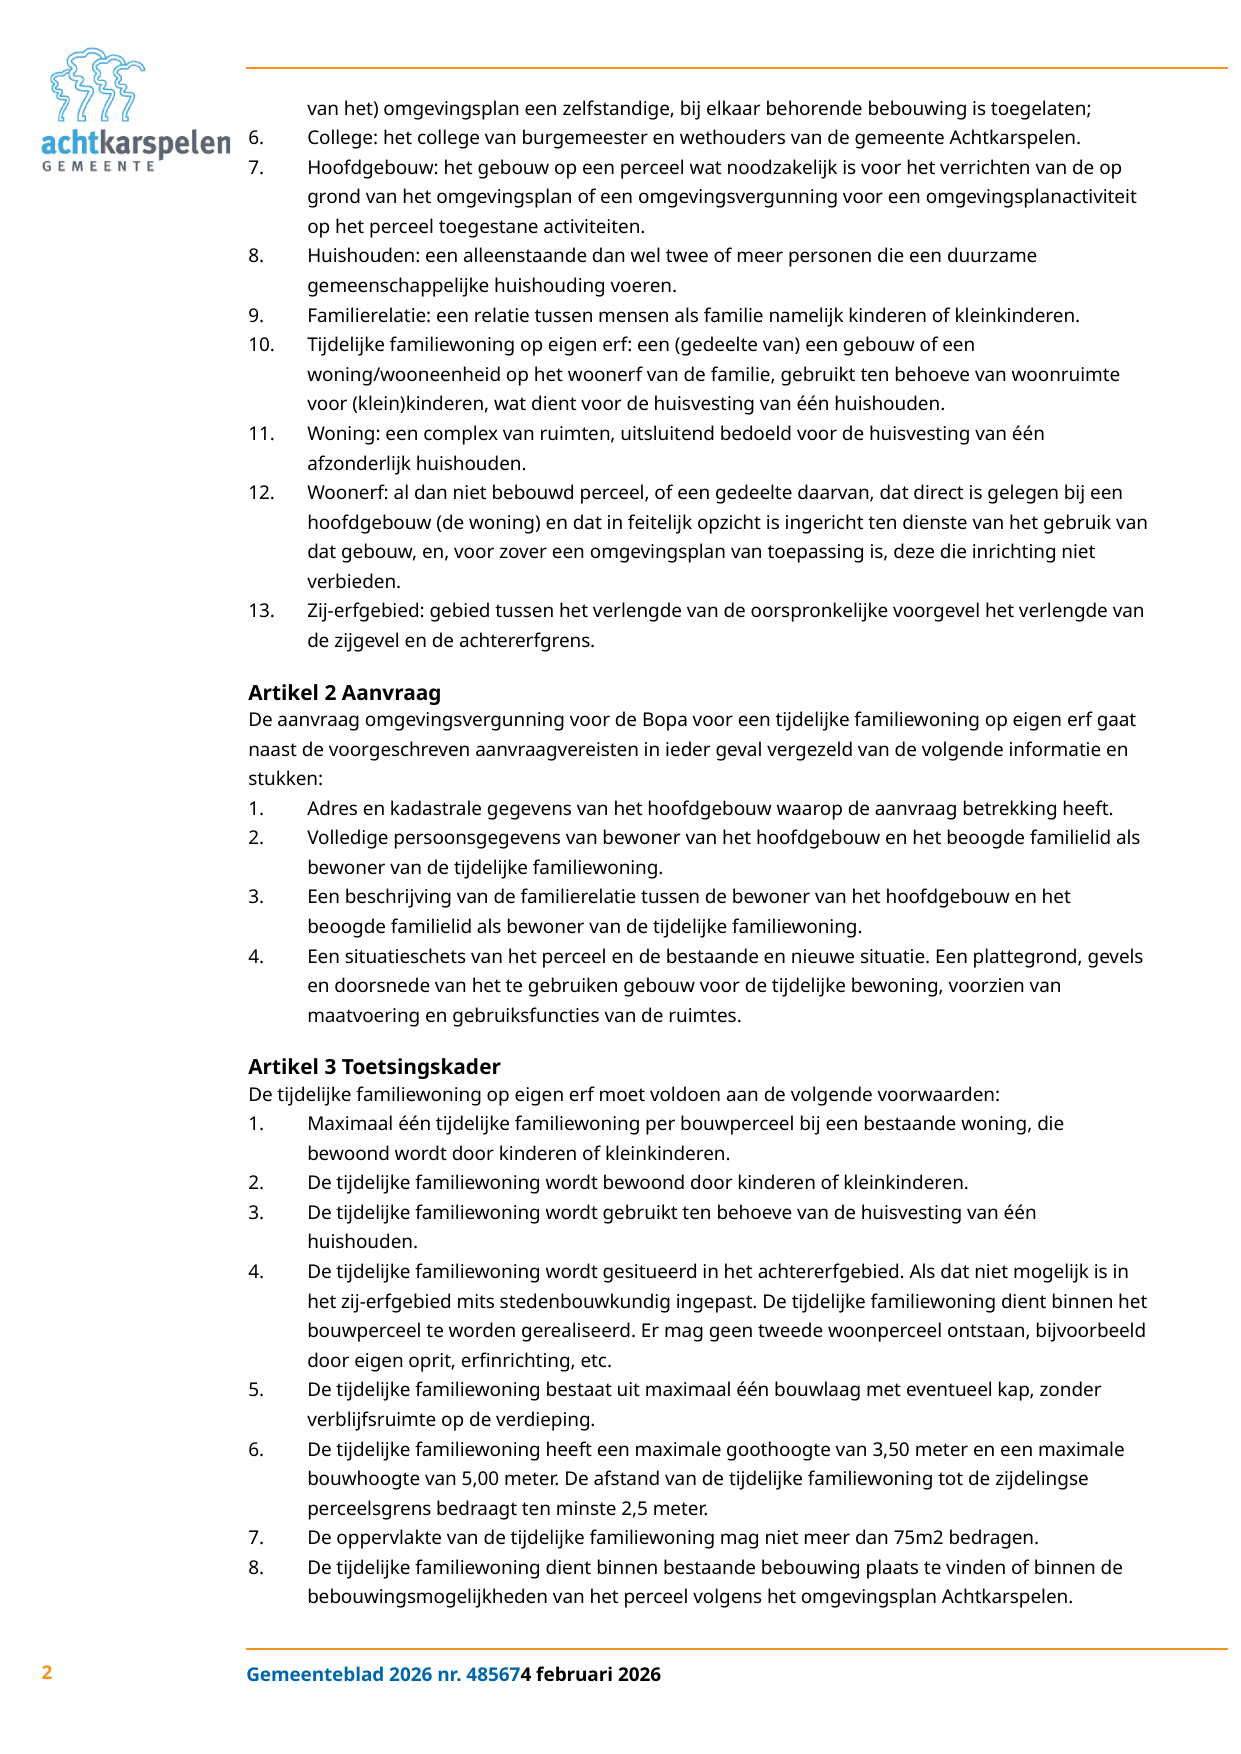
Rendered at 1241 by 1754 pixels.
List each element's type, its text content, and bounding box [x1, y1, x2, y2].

list Maximaal één tijdelijke familiewoning per bouwperceel bij een bestaande woning, die bewoond wordt door kinderen of kleinkinderen. [248, 1110, 1152, 1166]
list Zij-erfgebied: gebied tussen het verlengde van de oorspronkelijke voorgevel het verlengde van de zijgevel en de achtererfgrens. [248, 598, 1152, 653]
list Een beschrijving van de familierelatie tussen de bewoner van het hoofdgebouw en het beoogde familielid als bewoner van de tijdelijke familiewoning. [248, 884, 1152, 939]
list De tijdelijke familiewoning bestaat uit maximaal één bouwlaag met eventueel kap, zonder verblijfsruimte op de verdieping. [248, 1377, 1152, 1432]
list Adres en kadastrale gegevens van het hoofdgebouw waarop de aanvraag betrekking heeft. [248, 795, 1152, 821]
list Een situatieschets van het perceel en de bestaande en nieuwe situatie. Een plattegrond, gevels en doorsnede van het te gebruiken gebouw voor de tijdelijke bewoning, voorzien van maatvoering en gebruiksfuncties van de ruimtes. [248, 943, 1152, 1028]
text De tijdelijke familiewoning op eigen erf moet voldoen aan de volgende voorwaarden: [248, 1081, 1152, 1107]
list Woonerf: al dan niet bebouwd perceel, of een gedeelte daarvan, dat direct is gelegen bij een hoofdgebouw (de woning) en dat in feitelijk opzicht is ingericht ten dienste van het gebruik van dat gebouw, en, voor zover een omgevingsplan van toepassing is, deze die inrichting niet verbieden. [248, 479, 1152, 594]
list Tijdelijke familiewoning op eigen erf: een (gedeelte van) een gebouw of een woning/wooneenheid op het woonerf van de familie, gebruikt ten behoeve van woonruimte voor (klein)kinderen, wat dient voor de huisvesting van één huishouden. [248, 331, 1152, 416]
list College: het college van burgemeester en wethouders van de gemeente Achtkarspelen. [248, 124, 1152, 150]
list De oppervlakte van de tijdelijke familiewoning mag niet meer dan 75m2 bedragen. [248, 1524, 1152, 1550]
list Huishouden: een alleenstaande dan wel twee of meer personen die een duurzame gemeenschappelijke huishouding voeren. [248, 243, 1152, 298]
list Hoofdgebouw: het gebouw op een perceel wat noodzakelijk is voor het verrichten van de op grond van het omgevingsplan of een omgevingsvergunning voor een omgevingsplanactiviteit op het perceel toegestane activiteiten. [248, 154, 1152, 239]
text Artikel 3 Toetsingskader [248, 1052, 1152, 1081]
list Familierelatie: een relatie tussen mensen als familie namelijk kinderen of kleinkinderen. [248, 302, 1152, 328]
text De aanvraag omgevingsvergunning voor de Bopa voor een tijdelijke familiewoning op eigen erf gaat naast de voorgeschreven aanvraagvereisten in ieder geval vergezeld van de volgende informatie en stukken: [248, 706, 1152, 791]
list van het) omgevingsplan een zelfstandige, bij elkaar behorende bebouwing is toegelaten; [248, 95, 1152, 121]
list De tijdelijke familiewoning wordt gesitueerd in het achtererfgebied. Als dat niet mogelijk is in het zij-erfgebied mits stedenbouwkundig ingepast. De tijdelijke familiewoning dient binnen het bouwperceel te worden gerealiseerd. Er mag geen tweede woonperceel ontstaan, bijvoorbeeld door eigen oprit, erfinrichting, etc. [248, 1258, 1152, 1373]
list Woning: een complex van ruimten, uitsluitend bedoeld voor de huisvesting van één afzonderlijk huishouden. [248, 420, 1152, 476]
text Artikel 2 Aanvraag [248, 678, 1152, 706]
list De tijdelijke familiewoning wordt gebruikt ten behoeve van de huisvesting van één huishouden. [248, 1199, 1152, 1254]
list De tijdelijke familiewoning dient binnen bestaande bebouwing plaats te vinden of binnen de bebouwingsmogelijkheden van het perceel volgens het omgevingsplan Achtkarspelen. [248, 1554, 1152, 1609]
list De tijdelijke familiewoning heeft een maximale goothoogte van 3,50 meter en een maximale bouwhoogte van 5,00 meter. De afstand van de tijdelijke familiewoning tot de zijdelingse perceelsgrens bedraagt ten minste 2,5 meter. [248, 1436, 1152, 1521]
picture [41, 47, 231, 172]
list De tijdelijke familiewoning wordt bewoond door kinderen of kleinkinderen. [248, 1169, 1152, 1195]
list Volledige persoonsgegevens van bewoner van het hoofdgebouw en het beoogde familielid als bewoner van de tijdelijke familiewoning. [248, 824, 1152, 880]
